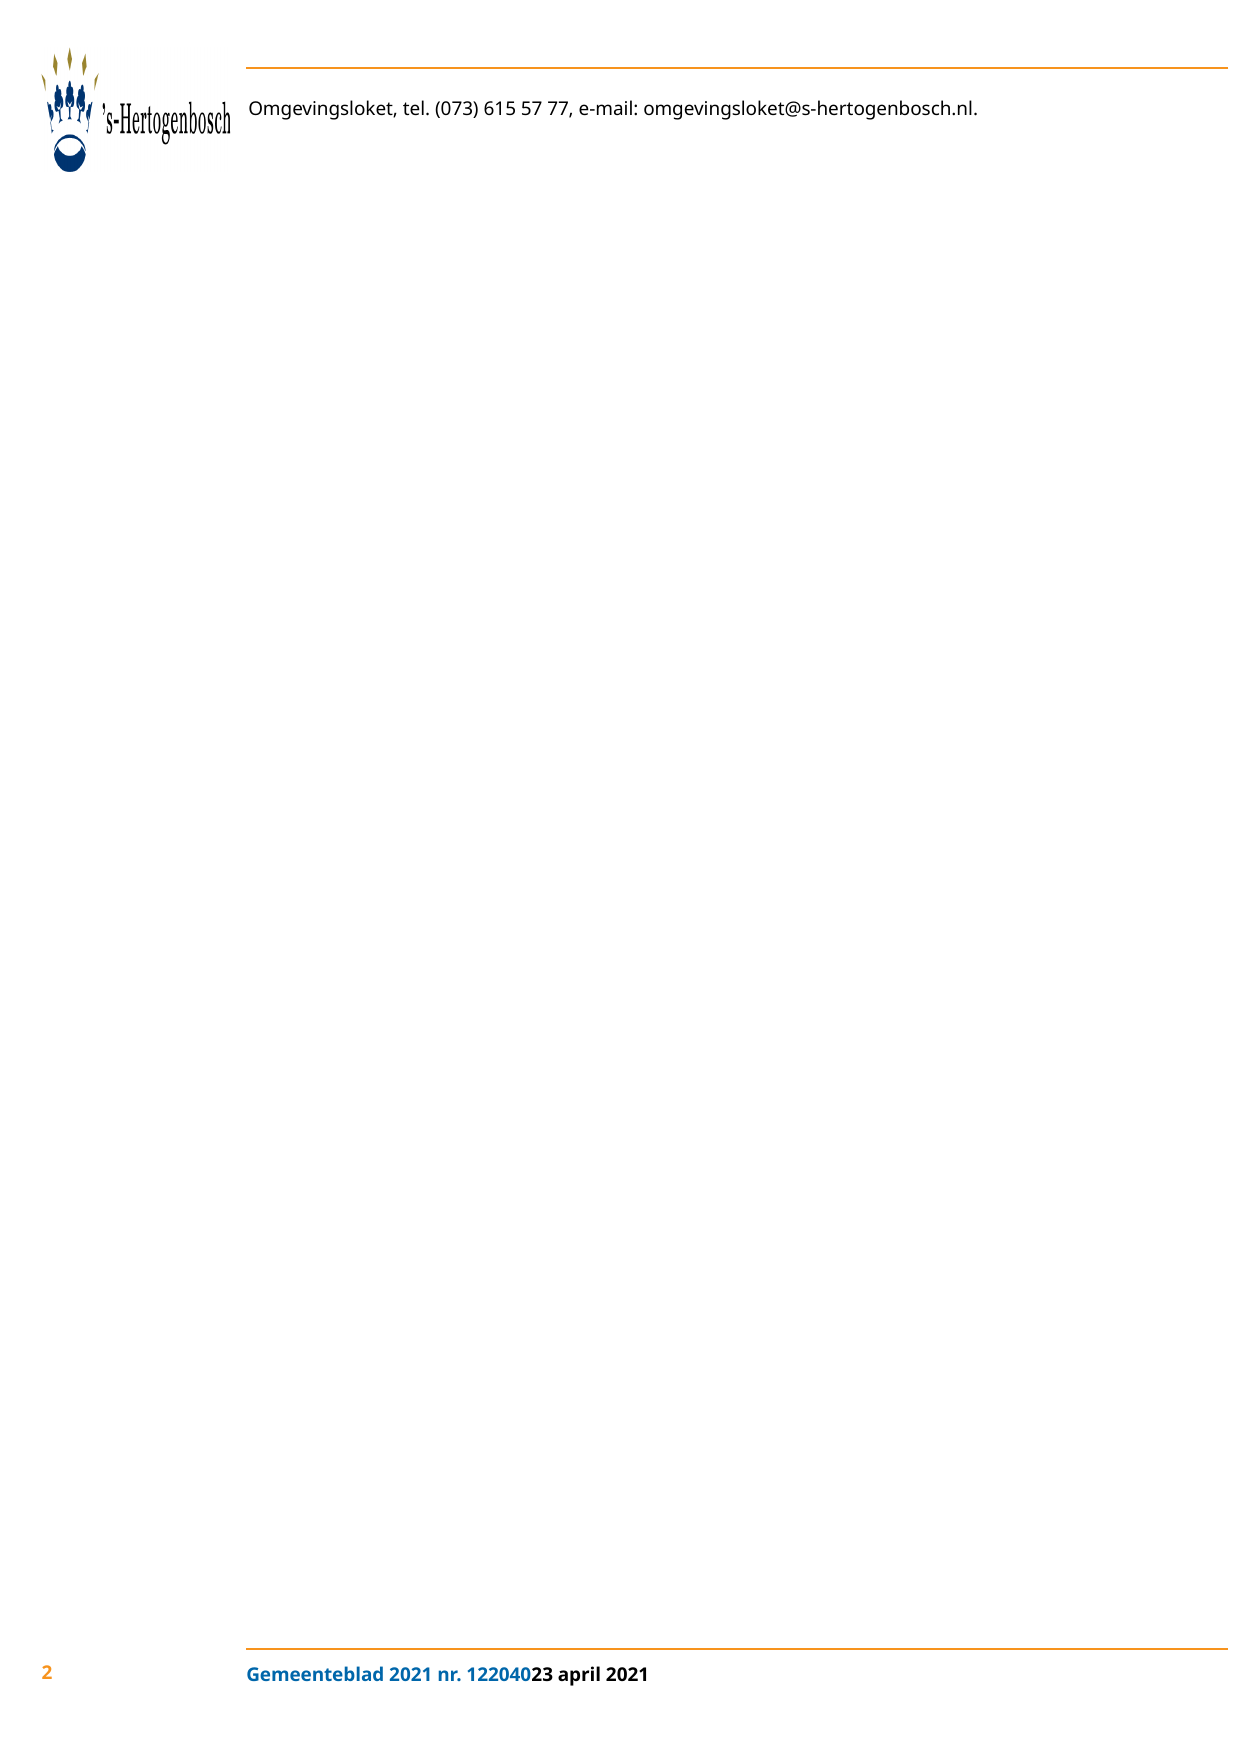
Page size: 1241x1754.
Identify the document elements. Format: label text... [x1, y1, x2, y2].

text Omgevingsloket, tel. (073) 615 57 77, e-mail: omgevingsloket@s-hertogenbosch.nl. [248, 95, 1152, 121]
picture [41, 47, 231, 172]
